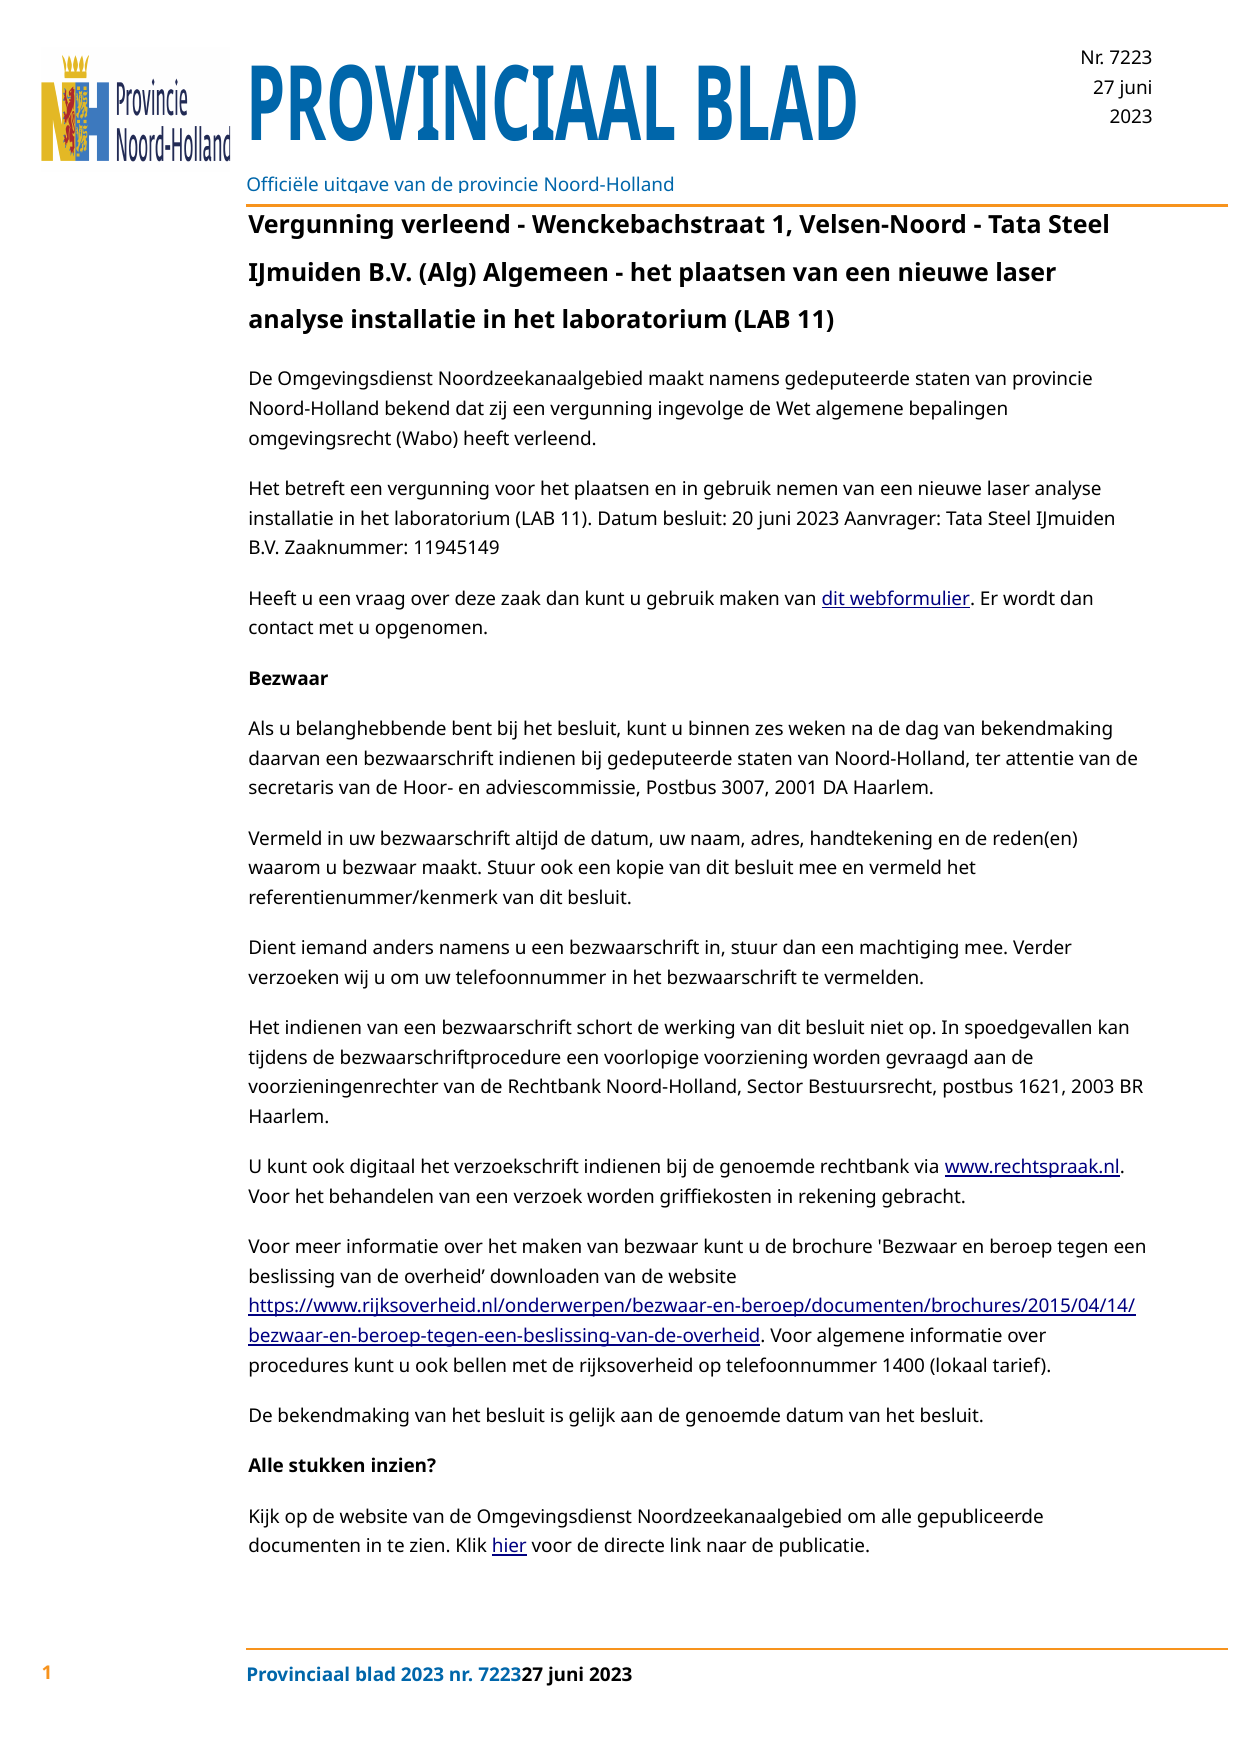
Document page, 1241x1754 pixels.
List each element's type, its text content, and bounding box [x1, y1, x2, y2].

text Vermeld in uw bezwaarschrift altijd de datum, uw naam, adres, handtekening en de reden(en) waarom u bezwaar maakt. Stuur ook een kopie van dit besluit mee en vermeld het referentienummer/kenmerk van dit besluit. [248, 825, 1152, 909]
text Dient iemand anders namens u een bezwaarschrift in, stuur dan een machtiging mee. Verder verzoeken wij u om uw telefoonnummer in het bezwaarschrift te vermelden. [248, 934, 1152, 989]
text De Omgevingsdienst Noordzeekanaalgebied maakt namens gedeputeerde staten van provincie Noord-Holland bekend dat zij een vergunning ingevolge de Wet algemene bepalingen omgevingsrecht (Wabo) heeft verleend. [248, 366, 1152, 450]
text Vergunning verleend - Wenckebachstraat 1, Velsen-Noord - Tata Steel IJmuiden B.V. (Alg) Algemeen - het plaatsen van een nieuwe laser analyse installatie in het laboratorium (LAB 11) [248, 207, 1152, 336]
text Als u belanghebbende bent bij het besluit, kunt u binnen zes weken na de dag van bekendmaking daarvan een bezwaarschrift indienen bij gedeputeerde staten van Noord-Holland, ter attentie van de secretaris van de Hoor- en adviescommissie, Postbus 3007, 2001 DA Haarlem. [248, 715, 1152, 800]
text Bezwaar [248, 665, 1152, 690]
text Alle stukken inzien? [248, 1453, 1152, 1478]
text Heeft u een vraag over deze zaak dan kunt u gebruik maken van dit webformulier. Er wordt dan contact met u opgenomen. [248, 585, 1152, 640]
text Het betreft een vergunning voor het plaatsen en in gebruik nemen van een nieuwe laser analyse installatie in het laboratorium (LAB 11). Datum besluit: 20 juni 2023 Aanvrager: Tata Steel IJmuiden B.V. Zaaknummer: 11945149 [248, 475, 1152, 560]
text U kunt ook digitaal het verzoekschrift indienen bij de genoemde rechtbank via www.rechtspraak.nl. Voor het behandelen van een verzoek worden griffiekosten in rekening gebracht. [248, 1153, 1152, 1209]
text Het indienen van een bezwaarschrift schort de werking van dit besluit niet op. In spoedgevallen kan tijdens de bezwaarschriftprocedure een voorlopige voorziening worden gevraagd aan de voorzieningenrechter van de Rechtbank Noord-Holland, Sector Bestuursrecht, postbus 1621, 2003 BR Haarlem. [248, 1014, 1152, 1129]
text Kijk op de website van de Omgevingsdienst Noordzeekanaalgebied om alle gepubliceerde documenten in te zien. Klik hier voor de directe link naar de publicatie. [248, 1503, 1152, 1558]
text De bekendmaking van het besluit is gelijk aan de genoemde datum van het besluit. [248, 1402, 1152, 1428]
text Voor meer informatie over het maken van bezwaar kunt u de brochure 'Bezwaar en beroep tegen een beslissing van de overheid’ downloaden van de website https://www.rijksoverheid.nl/onderwerpen/bezwaar-en-beroep/documenten/brochures/2015/04/14/bezwaar-en-beroep-tegen-een-beslissing-van-de-overheid. Voor algemene informatie over procedures kunt u ook bellen met de rijksoverheid op telefoonnummer 1400 (lokaal tarief). [248, 1233, 1152, 1377]
picture [41, 47, 231, 172]
